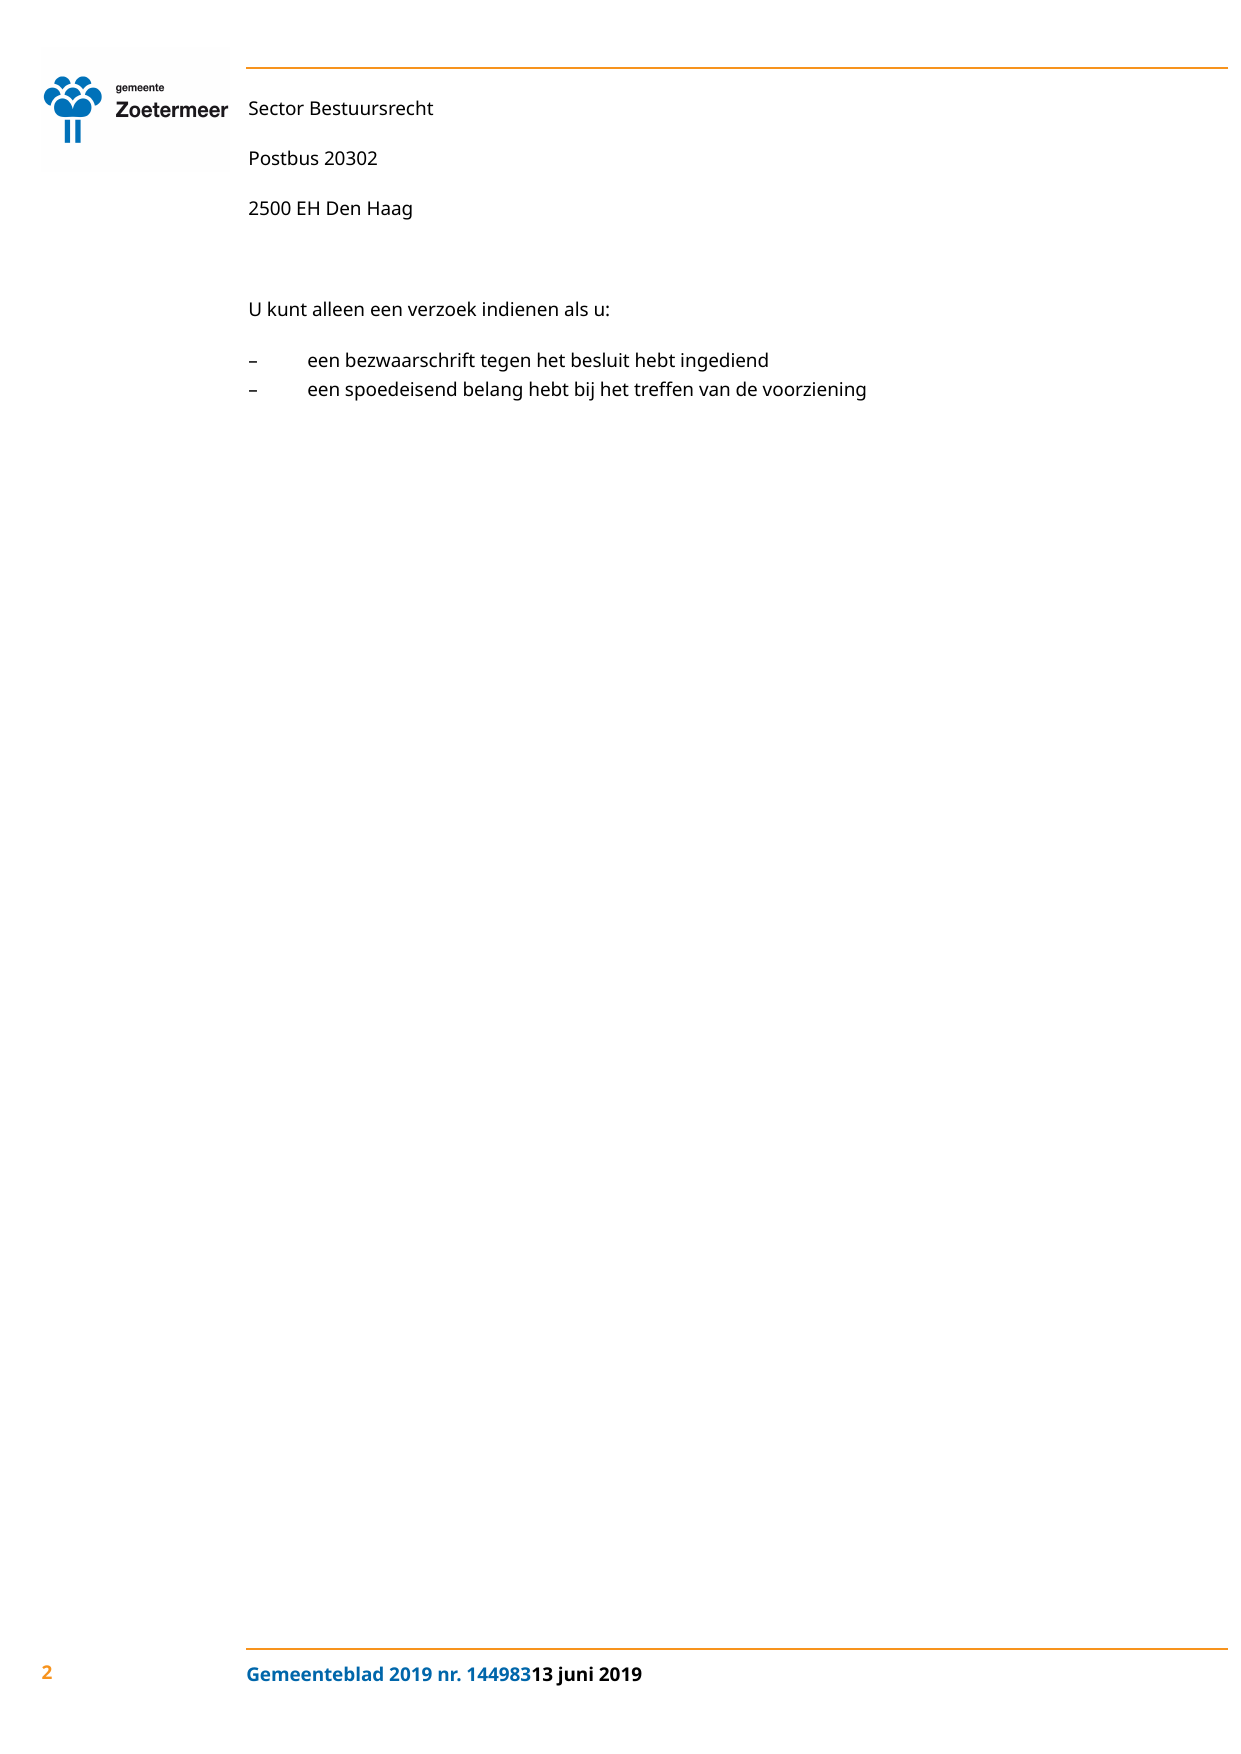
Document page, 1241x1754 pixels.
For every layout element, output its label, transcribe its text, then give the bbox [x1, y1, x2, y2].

text U kunt alleen een verzoek indienen als u: [248, 296, 1152, 322]
picture [41, 47, 231, 172]
text Sector Bestuursrecht [248, 95, 1152, 121]
list een spoedeisend belang hebt bij het treffen van de voorziening [248, 376, 1152, 402]
text 2500 EH Den Haag [248, 196, 1152, 221]
list een bezwaarschrift tegen het besluit hebt ingediend [248, 347, 1152, 373]
text Postbus 20302 [248, 145, 1152, 171]
